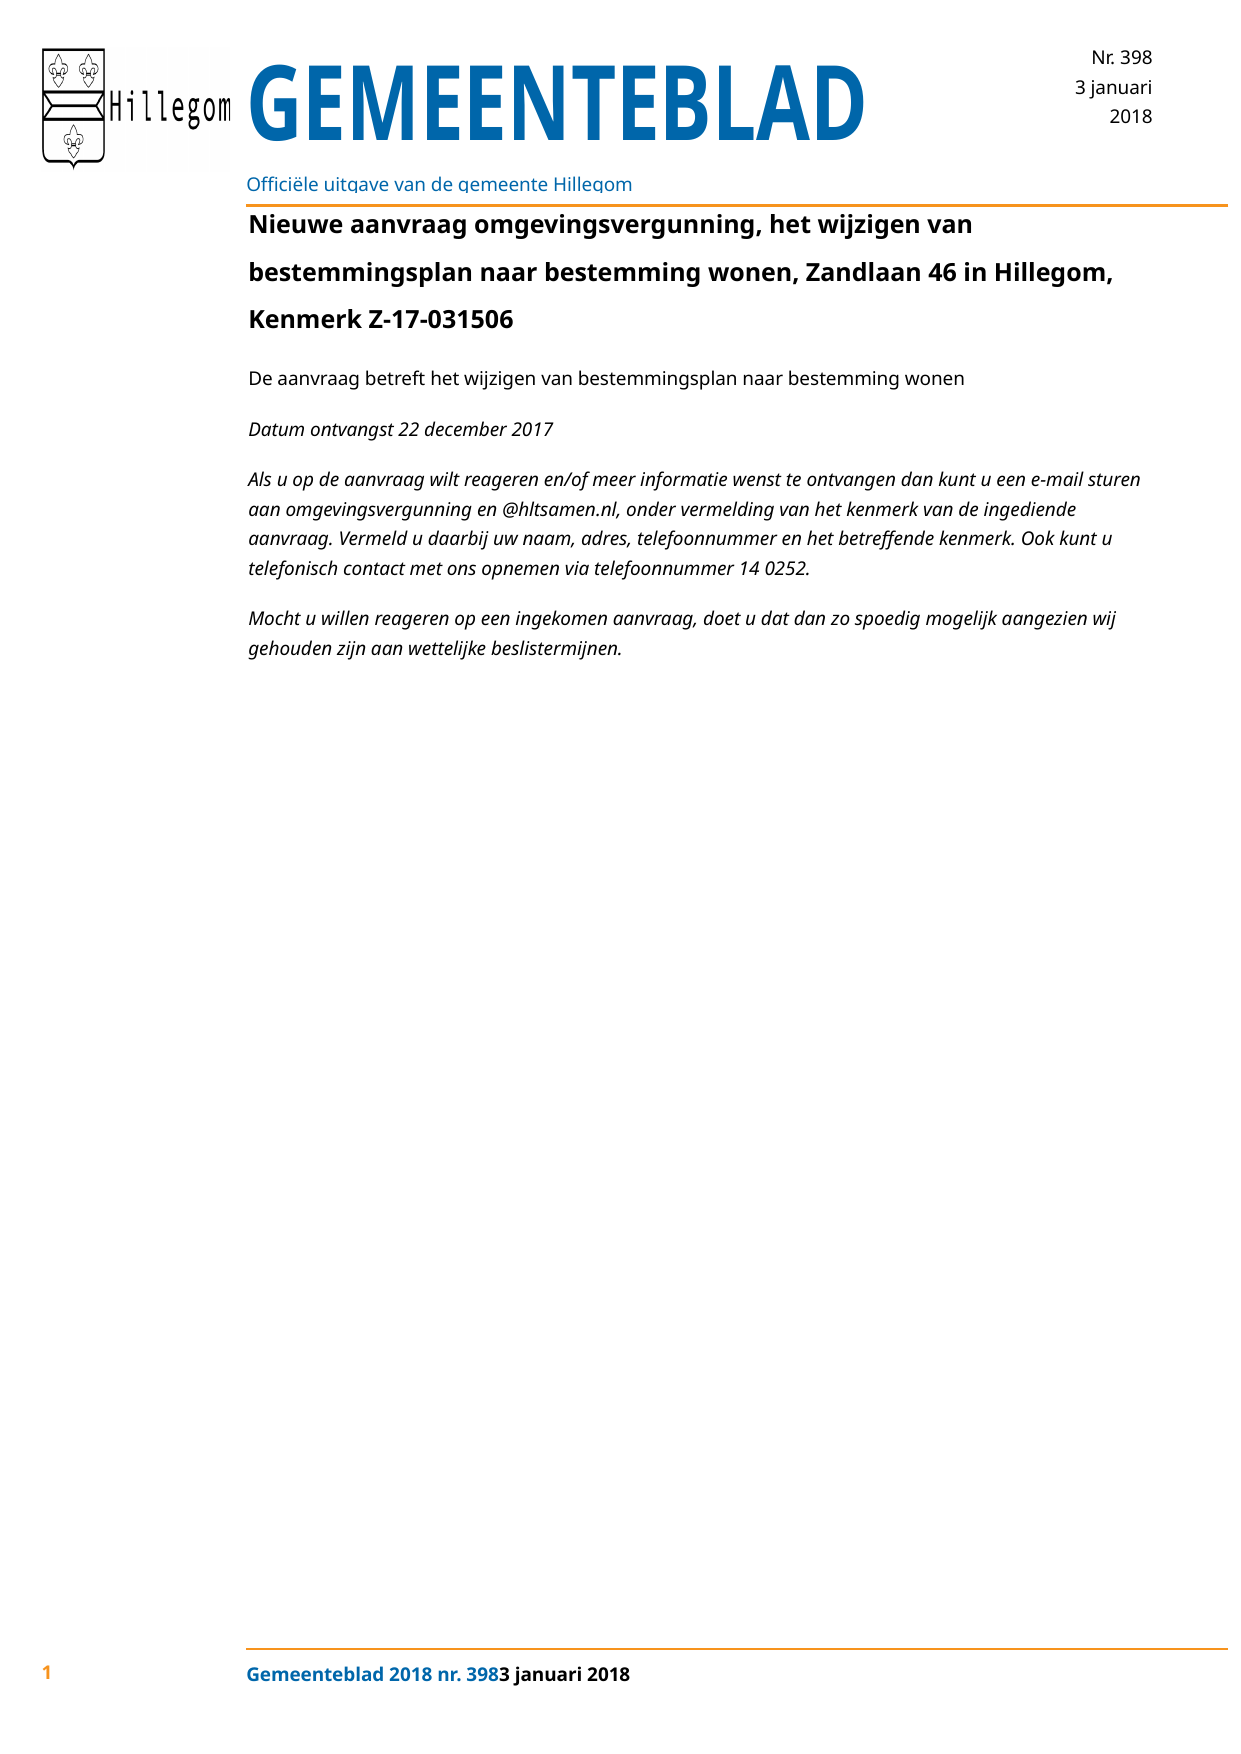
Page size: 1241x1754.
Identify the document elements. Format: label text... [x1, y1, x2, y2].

text Nieuwe aanvraag omgevingsvergunning, het wijzigen van bestemmingsplan naar bestemming wonen, Zandlaan 46 in Hillegom, Kenmerk Z-17-031506 [248, 207, 1152, 336]
picture [41, 47, 231, 172]
text Datum ontvangst 22 december 2017 [248, 416, 1152, 442]
text Mocht u willen reageren op een ingekomen aanvraag, doet u dat dan zo spoedig mogelijk aangezien wij gehouden zijn aan wettelijke beslistermijnen. [248, 606, 1152, 661]
text Als u op de aanvraag wilt reageren en/of meer informatie wenst te ontvangen dan kunt u een e-mail sturen aan omgevingsvergunning en @hltsamen.nl, onder vermelding van het kenmerk van de ingediende aanvraag. Vermeld u daarbij uw naam, adres, telefoonnummer en het betreffende kenmerk. Ook kunt u telefonisch contact met ons opnemen via telefoonnummer 14 0252. [248, 466, 1152, 581]
text De aanvraag betreft het wijzigen van bestemmingsplan naar bestemming wonen [248, 366, 1152, 391]
